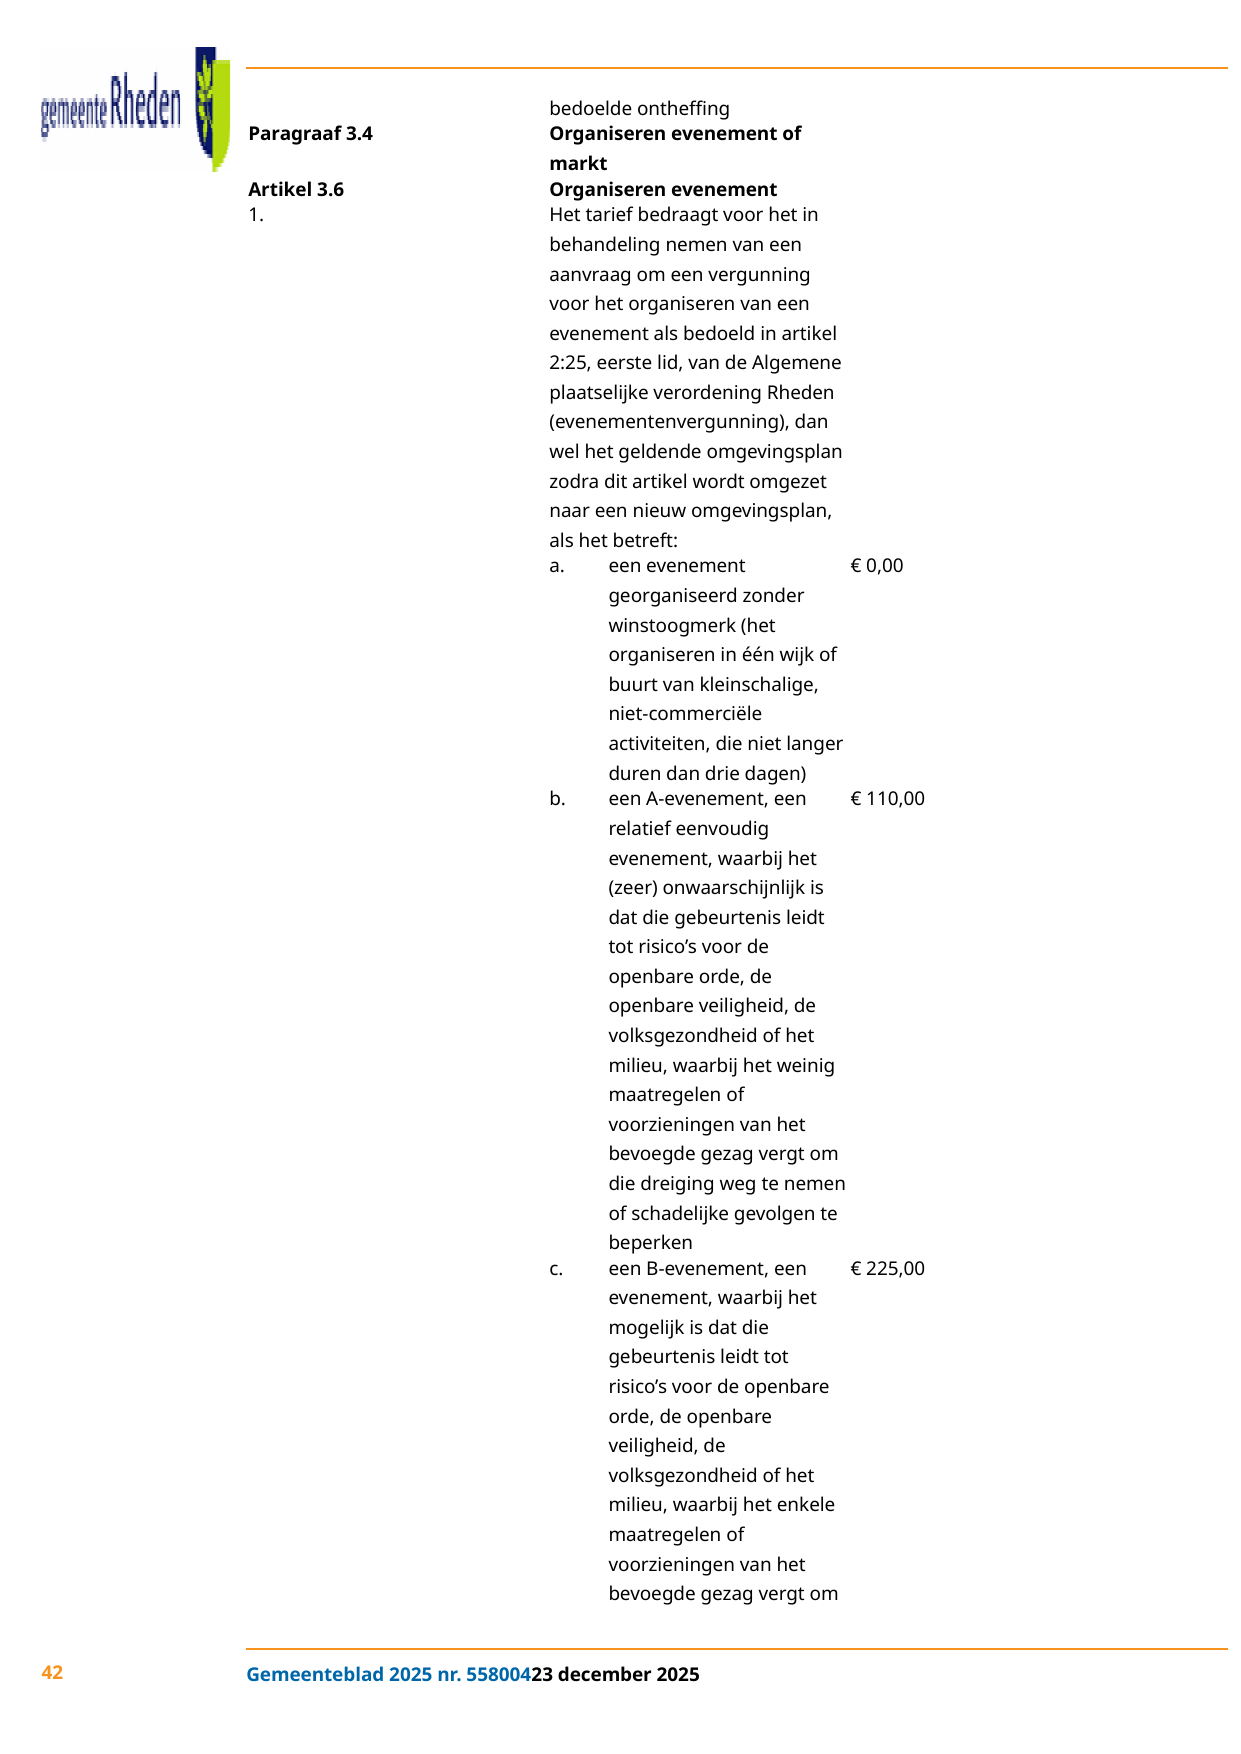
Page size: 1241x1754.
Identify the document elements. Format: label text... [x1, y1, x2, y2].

table_cell [850, 95, 1152, 121]
table_cell een evenement georganiseerd zonder winstoogmerk (het organiseren in één wijk of buurt van kleinschalige, niet-commerciële activiteiten, die niet langer duren dan drie dagen) [549, 553, 850, 786]
table_cell [850, 121, 1152, 176]
table_cell € 225,00 [850, 1255, 1152, 1606]
table_cell [248, 553, 549, 786]
table_cell € 0,00 [850, 553, 1152, 786]
picture [41, 47, 231, 172]
table_cell Paragraaf 3.4 [248, 121, 549, 176]
table_cell [248, 786, 549, 1255]
table_cell [248, 95, 549, 121]
table_cell een B-evenement, een evenement, waarbij het mogelijk is dat die gebeurtenis leidt tot risico’s voor de openbare orde, de openbare veiligheid, de volksgezondheid of het milieu, waarbij het enkele maatregelen of voorzieningen van het bevoegde gezag vergt om [549, 1255, 850, 1606]
table_cell Organiseren evenement of markt [549, 121, 850, 176]
table_cell bedoelde ontheffing [549, 95, 850, 121]
table_cell [850, 202, 1152, 553]
table_cell Het tarief bedraagt voor het in behandeling nemen van een aanvraag om een vergunning voor het organiseren van een evenement als bedoeld in artikel 2:25, eerste lid, van de Algemene plaatselijke verordening Rheden (evenementenvergunning), dan wel het geldende omgevingsplan zodra dit artikel wordt omgezet naar een nieuw omgevingsplan, als het betreft: [549, 202, 850, 553]
table_cell [850, 176, 1152, 202]
table_cell Organiseren evenement [549, 176, 850, 202]
table_cell [248, 1255, 549, 1606]
table_cell 1. [248, 202, 549, 553]
table_cell € 110,00 [850, 786, 1152, 1255]
table_cell een A-evenement, een relatief eenvoudig evenement, waarbij het (zeer) onwaarschijnlijk is dat die gebeurtenis leidt tot risico’s voor de openbare orde, de openbare veiligheid, de volksgezondheid of het milieu, waarbij het weinig maatregelen of voorzieningen van het bevoegde gezag vergt om die dreiging weg te nemen of schadelijke gevolgen te beperken [549, 786, 850, 1255]
table_cell Artikel 3.6 [248, 176, 549, 202]
